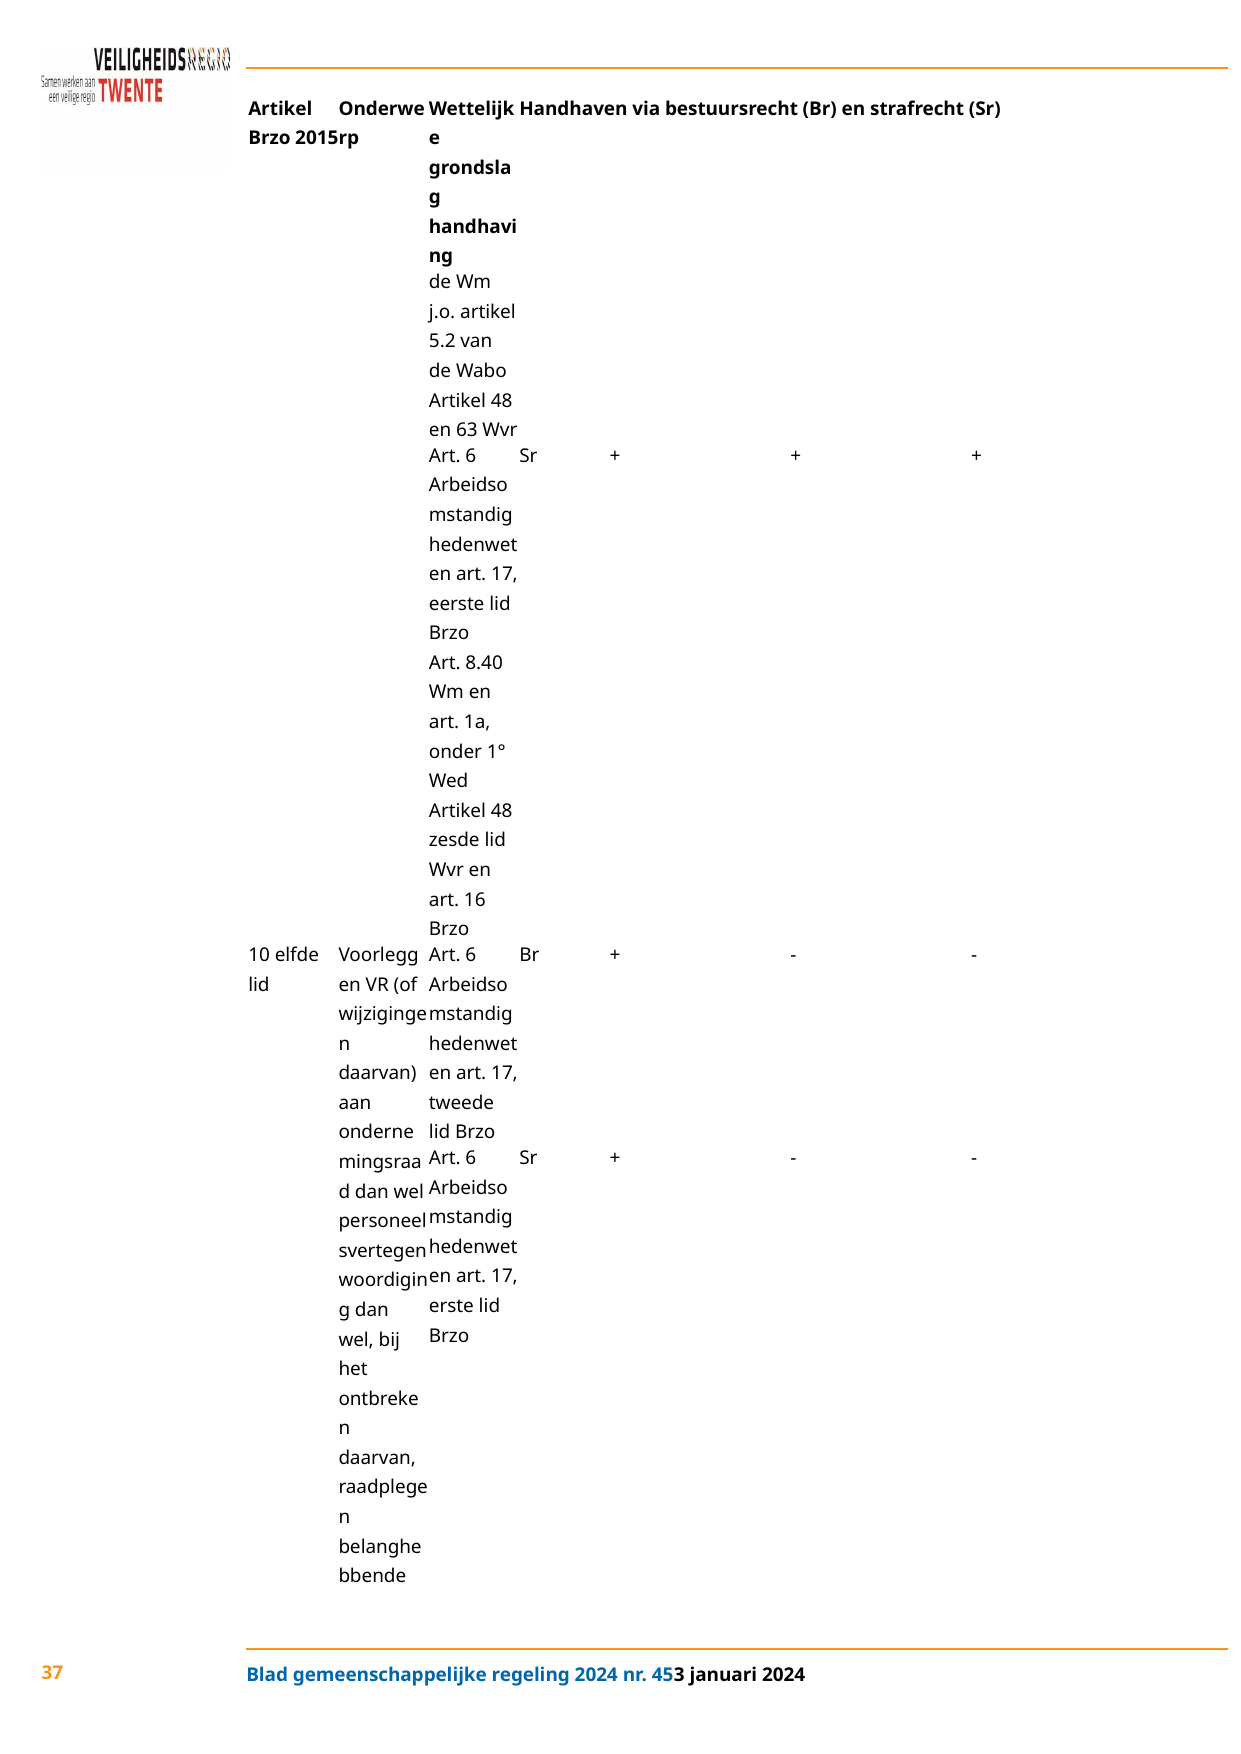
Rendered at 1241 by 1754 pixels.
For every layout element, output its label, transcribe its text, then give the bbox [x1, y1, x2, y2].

table_cell [790, 269, 971, 442]
table_cell [971, 269, 1152, 442]
table_cell + [609, 1144, 790, 1588]
table_cell - [790, 1144, 971, 1588]
table_cell Sr [519, 1144, 609, 1588]
table_cell + [609, 442, 790, 941]
table_header Artikel Brzo 2015 [248, 95, 338, 268]
table_cell [609, 269, 790, 442]
table_cell - [790, 941, 971, 1144]
table_header Onderwerp [338, 95, 429, 268]
table_cell de Wm j.o. artikel 5.2 van de Wabo Artikel 48 en 63 Wvr [429, 269, 519, 442]
table_cell + [790, 442, 971, 941]
table_cell + [609, 941, 790, 1144]
table_cell Art. 6 Arbeidsomstandighedenwet en art. 17, tweede lid Brzo [429, 941, 519, 1144]
table_cell [519, 269, 609, 442]
table_header Handhaven via bestuursrecht (Br) en strafrecht (Sr) [519, 95, 1152, 268]
table_cell - [971, 941, 1152, 1144]
table_cell - [971, 1144, 1152, 1588]
table_cell [338, 269, 429, 941]
picture [41, 47, 231, 172]
table_cell Br [519, 941, 609, 1144]
table_cell Art. 6 Arbeidsomstandighedenwet en art. 17, eerste lid Brzo Art. 8.40 Wm en art. 1a, onder 1° Wed Artikel 48 zesde lid Wvr en art. 16 Brzo [429, 442, 519, 941]
table_cell [248, 269, 338, 941]
table_cell + [971, 442, 1152, 941]
table_cell Sr [519, 442, 609, 941]
table_cell Art. 6 Arbeidsomstandighedenwet en art. 17, erste lid Brzo [429, 1144, 519, 1588]
table_cell 10 elfde lid [248, 941, 338, 1588]
table_cell Voorleggen VR (of wijzigingen daarvan) aan ondernemingsraad dan wel personeelsvertegenwoordiging dan wel, bij het ontbreken daarvan, raadplegen belanghebbende [338, 941, 429, 1588]
table_header Wettelijke grondslag handhaving [429, 95, 519, 268]
